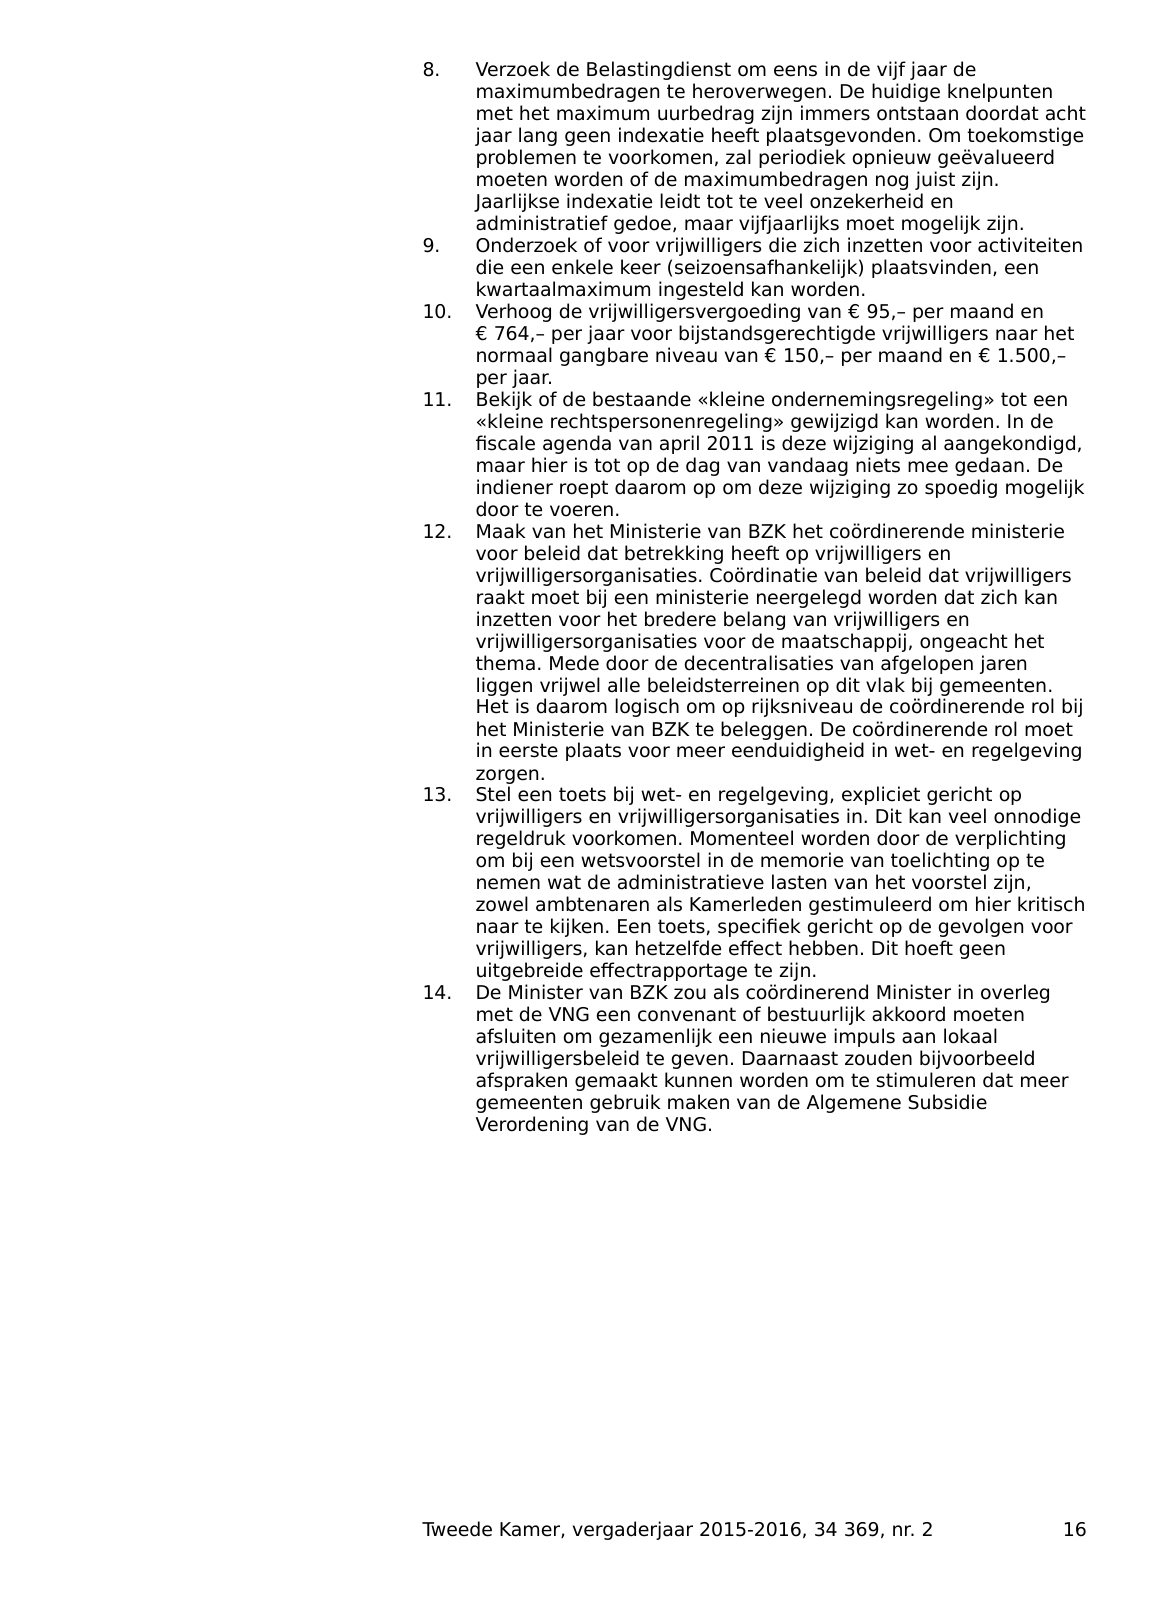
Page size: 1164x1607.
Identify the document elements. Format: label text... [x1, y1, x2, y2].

text 14. De Minister van BZK zou als coördinerend Minister in overleg met de VNG een convenant of bestuurlijk akkoord moeten afsluiten om gezamenlijk een nieuwe impuls aan lokaal vrijwilligersbeleid te geven. Daarnaast zouden bijvoorbeeld afspraken gemaakt kunnen worden om te stimuleren dat meer gemeenten gebruik maken van de Algemene Subsidie Verordening van de VNG. [422, 982, 1087, 1136]
text 13. Stel een toets bij wet- en regelgeving, expliciet gericht op vrijwilligers en vrijwilligersorganisaties in. Dit kan veel onnodige regeldruk voorkomen. Momenteel worden door de verplichting om bij een wetsvoorstel in de memorie van toelichting op te nemen wat de administratieve lasten van het voorstel zijn, zowel ambtenaren als Kamerleden gestimuleerd om hier kritisch naar te kijken. Een toets, specifiek gericht op de gevolgen voor vrijwilligers, kan hetzelfde effect hebben. Dit hoeft geen uitgebreide effectrapportage te zijn. [422, 784, 1087, 982]
text 10. Verhoog de vrijwilligersvergoeding van € 95,– per maand en € 764,– per jaar voor bijstandsgerechtigde vrijwilligers naar het normaal gangbare niveau van € 150,– per maand en € 1.500,– per jaar. [422, 301, 1087, 389]
text 8. Verzoek de Belastingdienst om eens in de vijf jaar de maximumbedragen te heroverwegen. De huidige knelpunten met het maximum uurbedrag zijn immers ontstaan doordat acht jaar lang geen indexatie heeft plaatsgevonden. Om toekomstige problemen te voorkomen, zal periodiek opnieuw geëvalueerd moeten worden of de maximumbedragen nog juist zijn. Jaarlijkse indexatie leidt tot te veel onzekerheid en administratief gedoe, maar vijfjaarlijks moet mogelijk zijn. [422, 59, 1087, 235]
text 12. Maak van het Ministerie van BZK het coördinerende ministerie voor beleid dat betrekking heeft op vrijwilligers en vrijwilligersorganisaties. Coördinatie van beleid dat vrijwilligers raakt moet bij een ministerie neergelegd worden dat zich kan inzetten voor het bredere belang van vrijwilligers en vrijwilligersorganisaties voor de maatschappij, ongeacht het thema. Mede door de decentralisaties van afgelopen jaren liggen vrijwel alle beleidsterreinen op dit vlak bij gemeenten. Het is daarom logisch om op rijksniveau de coördinerende rol bij het Ministerie van BZK te beleggen. De coördinerende rol moet in eerste plaats voor meer eenduidigheid in wet- en regelgeving zorgen. [422, 521, 1087, 784]
text 11. Bekijk of de bestaande «kleine ondernemingsregeling» tot een «kleine rechtspersonenregeling» gewijzigd kan worden. In de fiscale agenda van april 2011 is deze wijziging al aangekondigd, maar hier is tot op de dag van vandaag niets mee gedaan. De indiener roept daarom op om deze wijziging zo spoedig mogelijk door te voeren. [422, 389, 1087, 521]
text 9. Onderzoek of voor vrijwilligers die zich inzetten voor activiteiten die een enkele keer (seizoensafhankelijk) plaatsvinden, een kwartaalmaximum ingesteld kan worden. [422, 235, 1087, 301]
